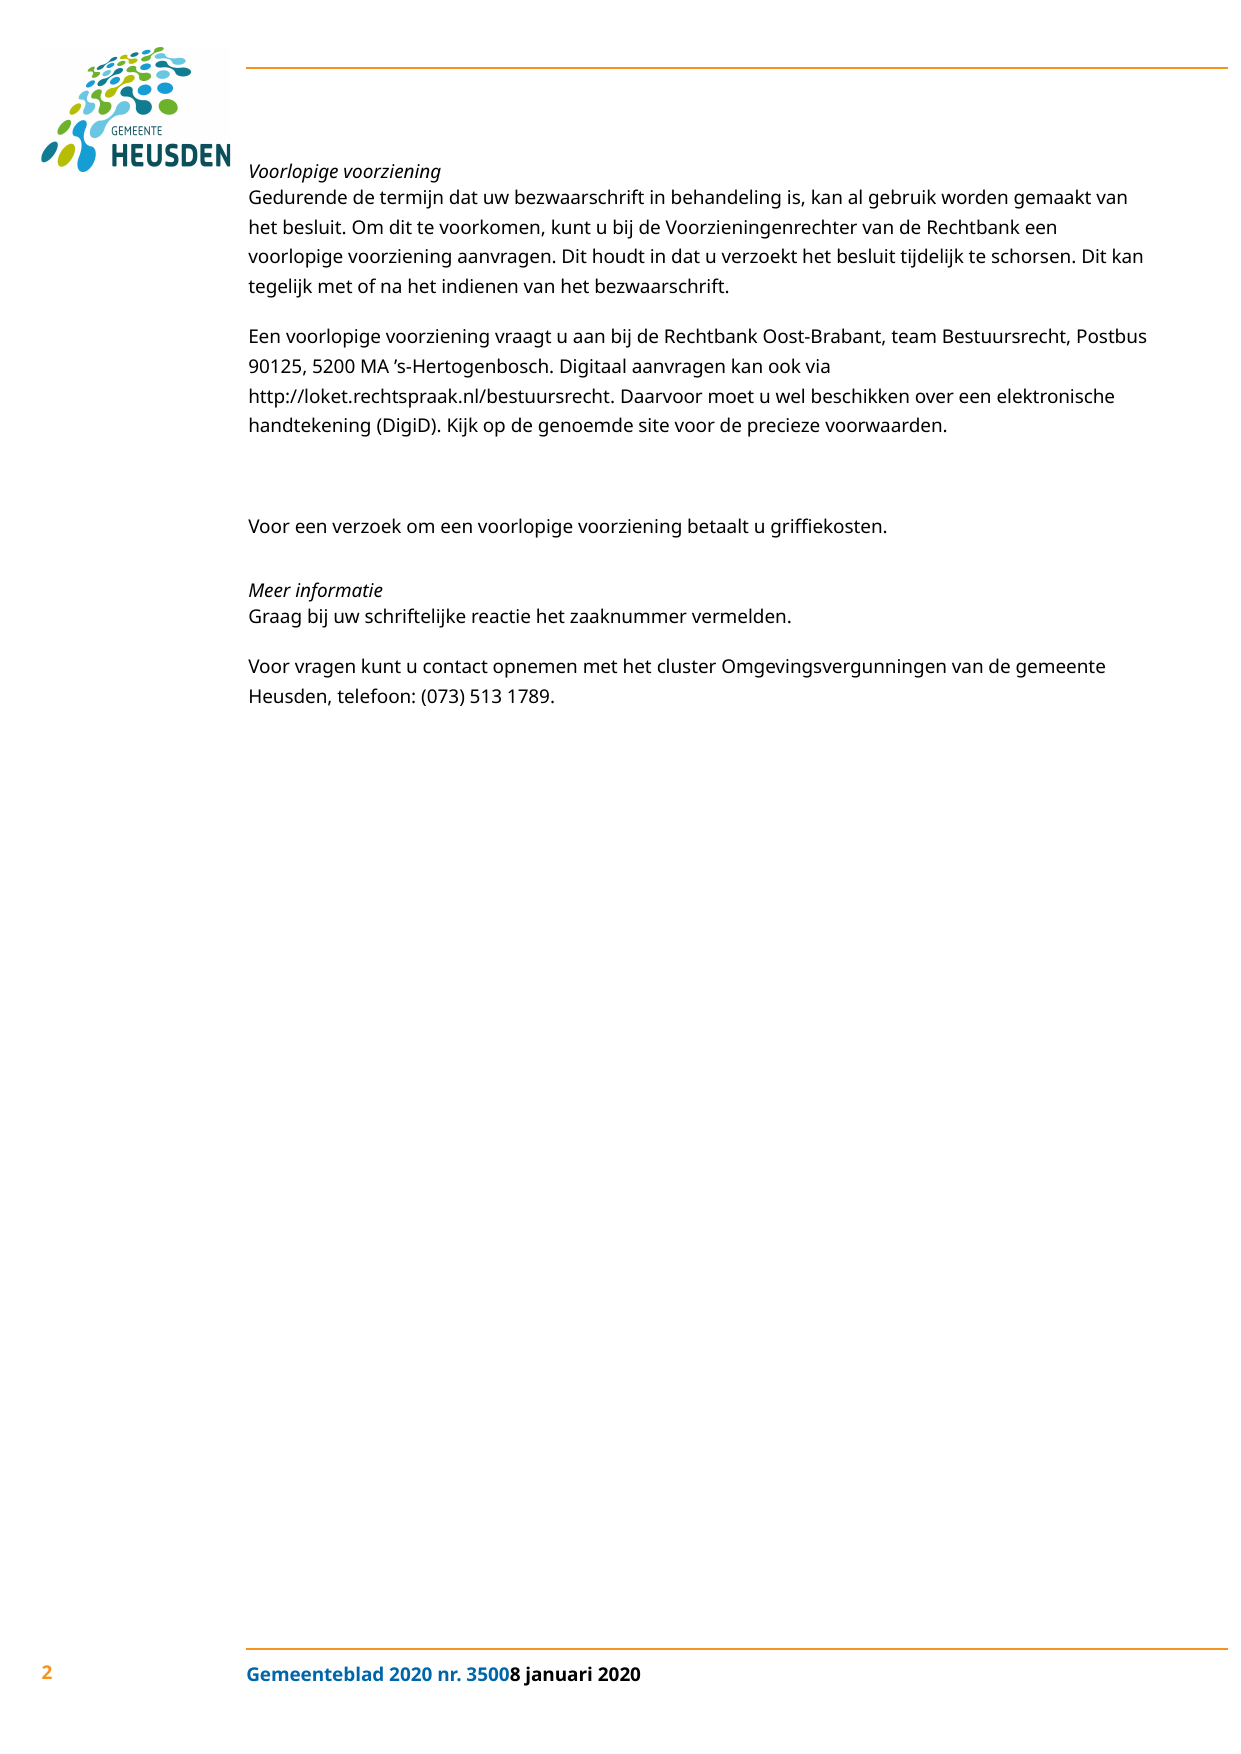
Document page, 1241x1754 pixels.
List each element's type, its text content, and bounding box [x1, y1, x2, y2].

text Gedurende de termijn dat uw bezwaarschrift in behandeling is, kan al gebruik worden gemaakt van het besluit. Om dit te voorkomen, kunt u bij de Voorzieningenrechter van de Rechtbank een voorlopige voorziening aanvragen. Dit houdt in dat u verzoekt het besluit tijdelijk te schorsen. Dit kan tegelijk met of na het indienen van het bezwaarschrift. [248, 184, 1152, 299]
text Voor een verzoek om een voorlopige voorziening betaalt u griffiekosten. [248, 513, 1152, 539]
text Voorlopige voorziening [248, 159, 1152, 184]
text Een voorlopige voorziening vraagt u aan bij de Rechtbank Oost-Brabant, team Bestuursrecht, Postbus 90125, 5200 MA ’s-Hertogenbosch. Digitaal aanvragen kan ook via http://loket.rechtspraak.nl/bestuursrecht. Daarvoor moet u wel beschikken over een elektronische handtekening (DigiD). Kijk op de genoemde site voor de precieze voorwaarden. [248, 324, 1152, 438]
picture [41, 47, 231, 172]
text Voor vragen kunt u contact opnemen met het cluster Omgevingsvergunningen van de gemeente Heusden, telefoon: (073) 513 1789. [248, 653, 1152, 709]
text Meer informatie [248, 577, 1152, 603]
text Graag bij uw schriftelijke reactie het zaaknummer vermelden. [248, 603, 1152, 629]
